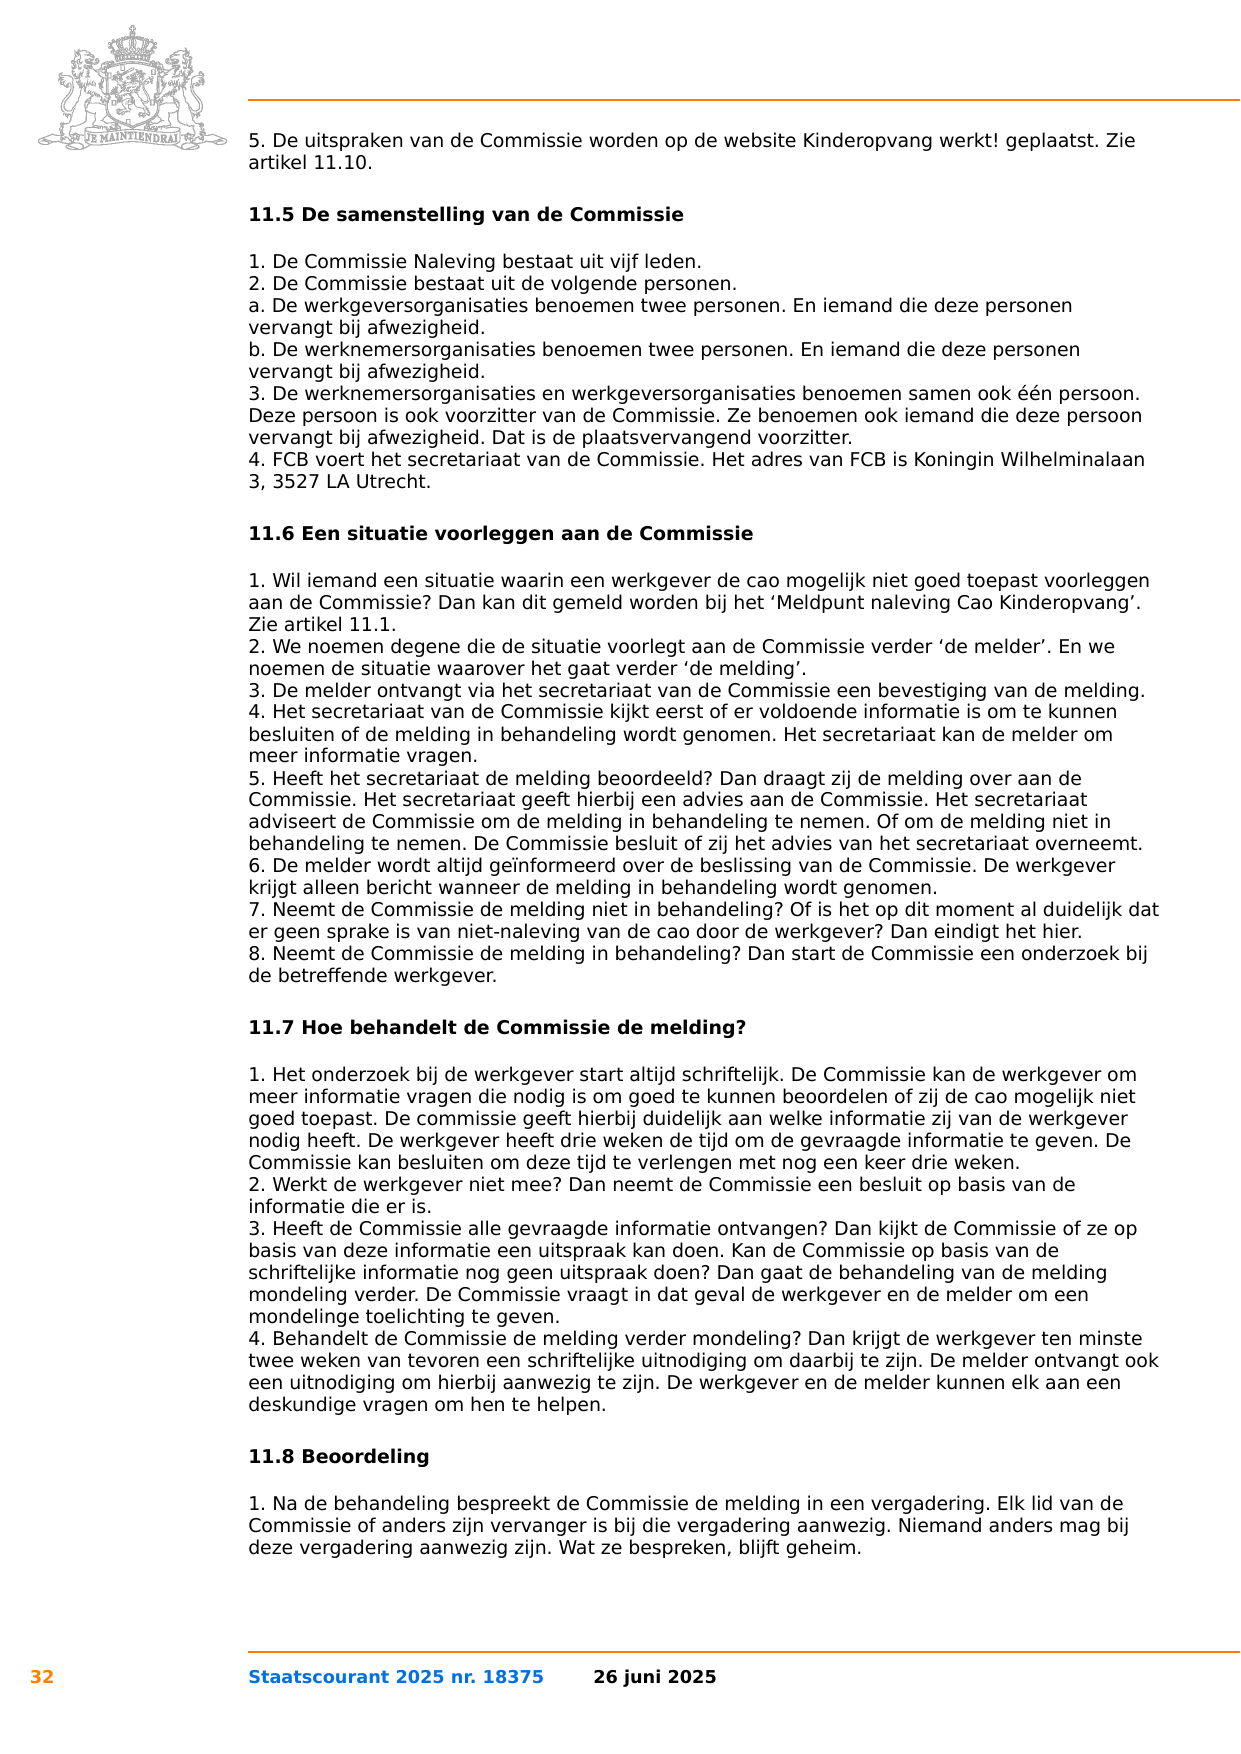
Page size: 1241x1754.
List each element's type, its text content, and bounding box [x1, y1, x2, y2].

picture [38, 25, 227, 150]
text 1. Wil iemand een situatie waarin een werkgever de cao mogelijk niet goed toepast voorleggen aan de Commissie? Dan kan dit gemeld worden bij het ‘Meldpunt naleving Cao Kinderopvang’. Zie artikel 11.1. [248, 569, 1163, 636]
text a. De werkgeversorganisaties benoemen twee personen. En iemand die deze personen vervangt bij afwezigheid. [248, 295, 1163, 339]
text b. De werknemersorganisaties benoemen twee personen. En iemand die deze personen vervangt bij afwezigheid. [248, 339, 1163, 383]
subtitle 11.8 Beoordeling [248, 1446, 1163, 1468]
text 3. De melder ontvangt via het secretariaat van de Commissie een bevestiging van de melding. [248, 679, 1163, 701]
text 2. We noemen degene die de situatie voorlegt aan de Commissie verder ‘de melder’. En we noemen de situatie waarover het gaat verder ‘de melding’. [248, 636, 1163, 679]
text 3. De werknemersorganisaties en werkgeversorganisaties benoemen samen ook één persoon. Deze persoon is ook voorzitter van de Commissie. Ze benoemen ook iemand die deze persoon vervangt bij afwezigheid. Dat is de plaatsvervangend voorzitter. [248, 383, 1163, 449]
text 1. Na de behandeling bespreekt de Commissie de melding in een vergadering. Elk lid van de Commissie of anders zijn vervanger is bij die vergadering aanwezig. Niemand anders mag bij deze vergadering aanwezig zijn. Wat ze bespreken, blijft geheim. [248, 1493, 1163, 1559]
text 2. De Commissie bestaat uit de volgende personen. [248, 273, 1163, 295]
text 1. De Commissie Naleving bestaat uit vijf leden. [248, 251, 1163, 273]
subtitle 11.5 De samenstelling van de Commissie [248, 204, 1163, 226]
text 4. Het secretariaat van de Commissie kijkt eerst of er voldoende informatie is om te kunnen besluiten of de melding in behandeling wordt genomen. Het secretariaat kan de melder om meer informatie vragen. [248, 701, 1163, 767]
text 4. Behandelt de Commissie de melding verder mondeling? Dan krijgt de werkgever ten minste twee weken van tevoren een schriftelijke uitnodiging om daarbij te zijn. De melder ontvangt ook een uitnodiging om hierbij aanwezig te zijn. De werkgever en de melder kunnen elk aan een deskundige vragen om hen te helpen. [248, 1328, 1163, 1416]
text 8. Neemt de Commissie de melding in behandeling? Dan start de Commissie een onderzoek bij de betreffende werkgever. [248, 943, 1163, 987]
text 3. Heeft de Commissie alle gevraagde informatie ontvangen? Dan kijkt de Commissie of ze op basis van deze informatie een uitspraak kan doen. Kan de Commissie op basis van de schriftelijke informatie nog geen uitspraak doen? Dan gaat de behandeling van de melding mondeling verder. De Commissie vraagt in dat geval de werkgever en de melder om een mondelinge toelichting te geven. [248, 1218, 1163, 1328]
text 7. Neemt de Commissie de melding niet in behandeling? Of is het op dit moment al duidelijk dat er geen sprake is van niet-naleving van de cao door de werkgever? Dan eindigt het hier. [248, 899, 1163, 943]
subtitle 11.6 Een situatie voorleggen aan de Commissie [248, 523, 1163, 544]
text 6. De melder wordt altijd geïnformeerd over de beslissing van de Commissie. De werkgever krijgt alleen bericht wanneer de melding in behandeling wordt genomen. [248, 855, 1163, 899]
text 4. FCB voert het secretariaat van de Commissie. Het adres van FCB is Koningin Wilhelminalaan 3, 3527 LA Utrecht. [248, 449, 1163, 493]
text 1. Het onderzoek bij de werkgever start altijd schriftelijk. De Commissie kan de werkgever om meer informatie vragen die nodig is om goed te kunnen beoordelen of zij de cao mogelijk niet goed toepast. De commissie geeft hierbij duidelijk aan welke informatie zij van de werkgever nodig heeft. De werkgever heeft drie weken de tijd om de gevraagde informatie te geven. De Commissie kan besluiten om deze tijd te verlengen met nog een keer drie weken. [248, 1064, 1163, 1174]
text 2. Werkt de werkgever niet mee? Dan neemt de Commissie een besluit op basis van de informatie die er is. [248, 1174, 1163, 1218]
text 5. Heeft het secretariaat de melding beoordeeld? Dan draagt zij de melding over aan de Commissie. Het secretariaat geeft hierbij een advies aan de Commissie. Het secretariaat adviseert de Commissie om de melding in behandeling te nemen. Of om de melding niet in behandeling te nemen. De Commissie besluit of zij het advies van het secretariaat overneemt. [248, 767, 1163, 855]
subtitle 11.7 Hoe behandelt de Commissie de melding? [248, 1017, 1163, 1039]
text 5. De uitspraken van de Commissie worden op de website Kinderopvang werkt! geplaatst. Zie artikel 11.10. [248, 130, 1163, 174]
